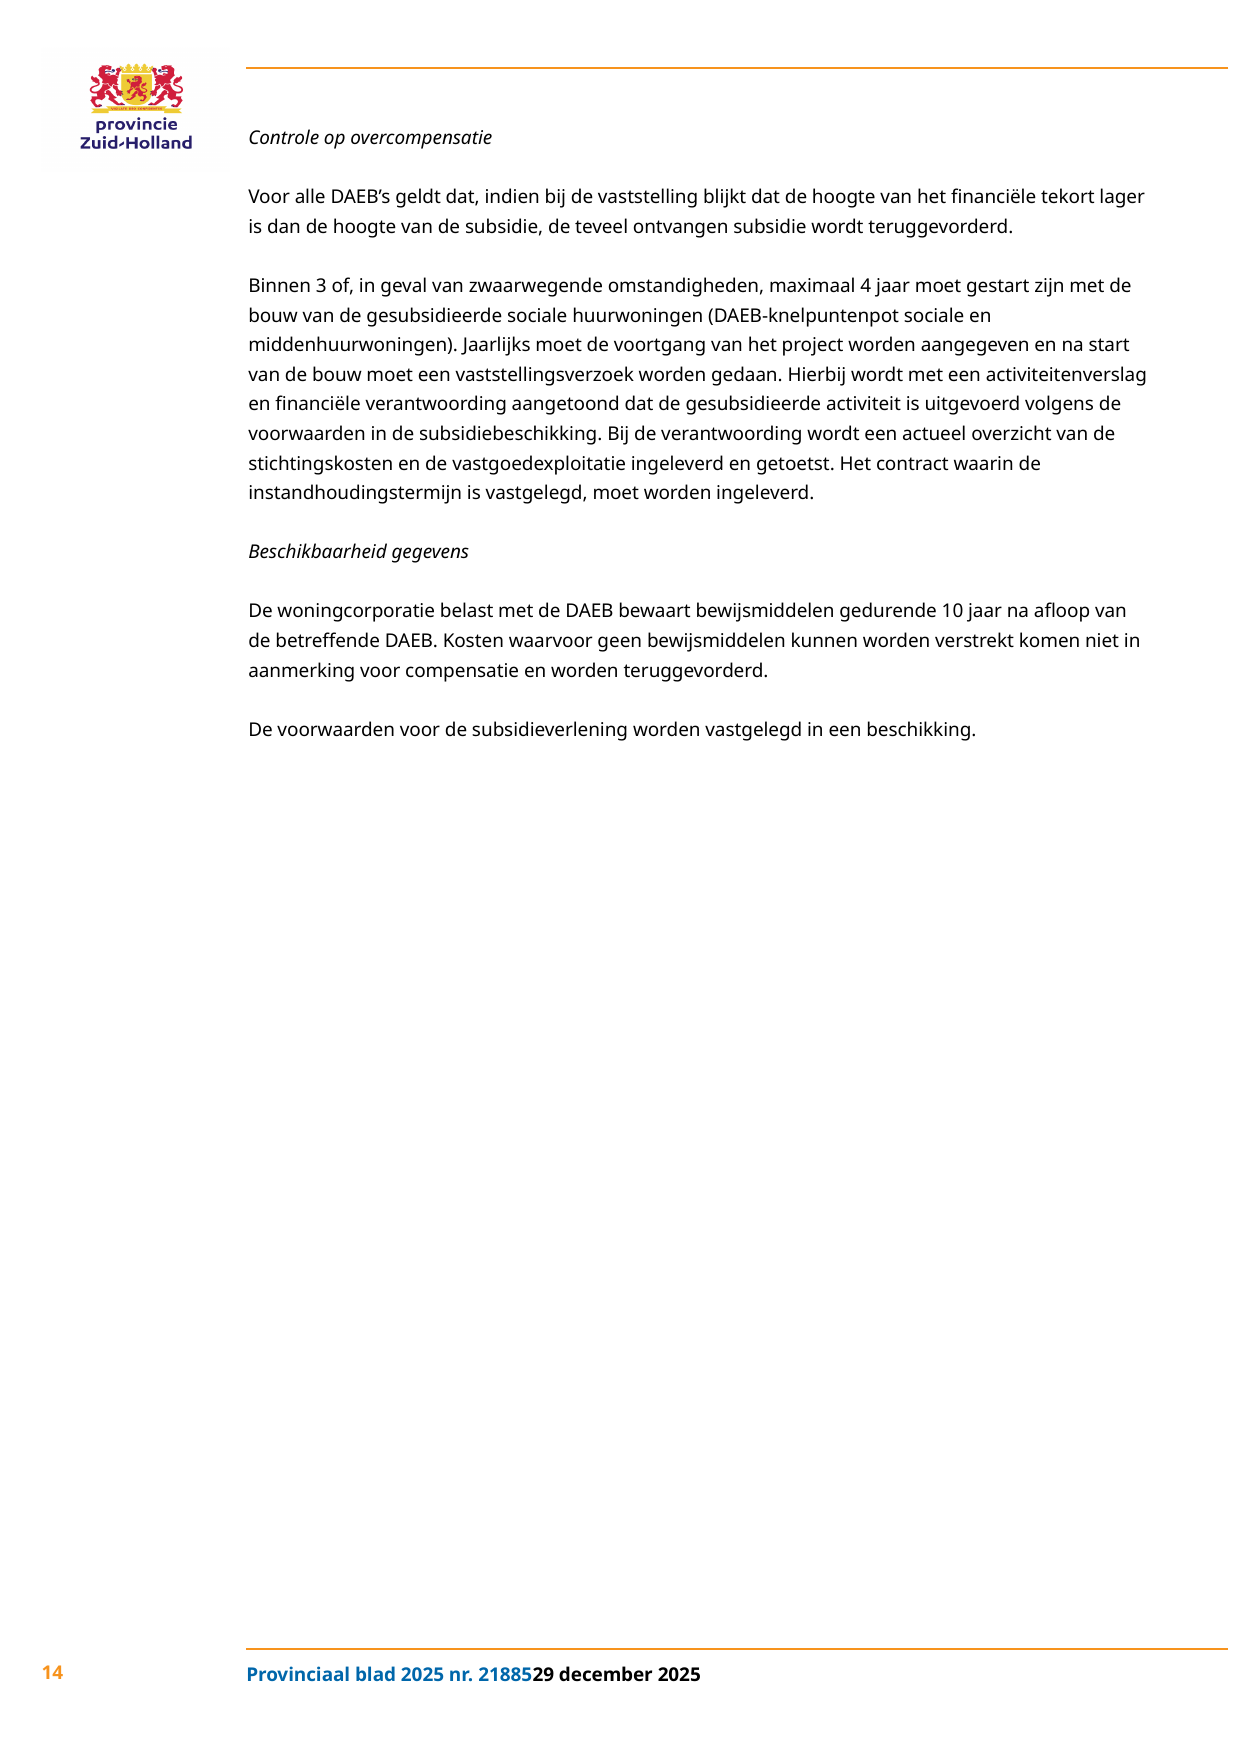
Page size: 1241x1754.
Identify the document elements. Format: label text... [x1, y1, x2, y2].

text Voor alle DAEB’s geldt dat, indien bij de vaststelling blijkt dat de hoogte van het financiële tekort lager is dan de hoogte van de subsidie, de teveel ontvangen subsidie wordt teruggevorderd. [248, 183, 1152, 239]
text De voorwaarden voor de subsidieverlening worden vastgelegd in een beschikking. [248, 716, 1152, 742]
text De woningcorporatie belast met de DAEB bewaart bewijsmiddelen gedurende 10 jaar na afloop van de betreffende DAEB. Kosten waarvoor geen bewijsmiddelen kunnen worden verstrekt komen niet in aanmerking voor compensatie en worden teruggevorderd. [248, 598, 1152, 683]
text Beschikbaarheid gegevens [248, 538, 1152, 564]
text Controle op overcompensatie [248, 124, 1152, 150]
picture [41, 47, 231, 172]
text Binnen 3 of, in geval van zwaarwegende omstandigheden, maximaal 4 jaar moet gestart zijn met de bouw van de gesubsidieerde sociale huurwoningen (DAEB-knelpuntenpot sociale en middenhuurwoningen). Jaarlijks moet de voortgang van het project worden aangegeven en na start van de bouw moet een vaststellingsverzoek worden gedaan. Hierbij wordt met een activiteitenverslag en financiële verantwoording aangetoond dat de gesubsidieerde activiteit is uitgevoerd volgens de voorwaarden in de subsidiebeschikking. Bij de verantwoording wordt een actueel overzicht van de stichtingskosten en de vastgoedexploitatie ingeleverd en getoetst. Het contract waarin de instandhoudingstermijn is vastgelegd, moet worden ingeleverd. [248, 272, 1152, 505]
